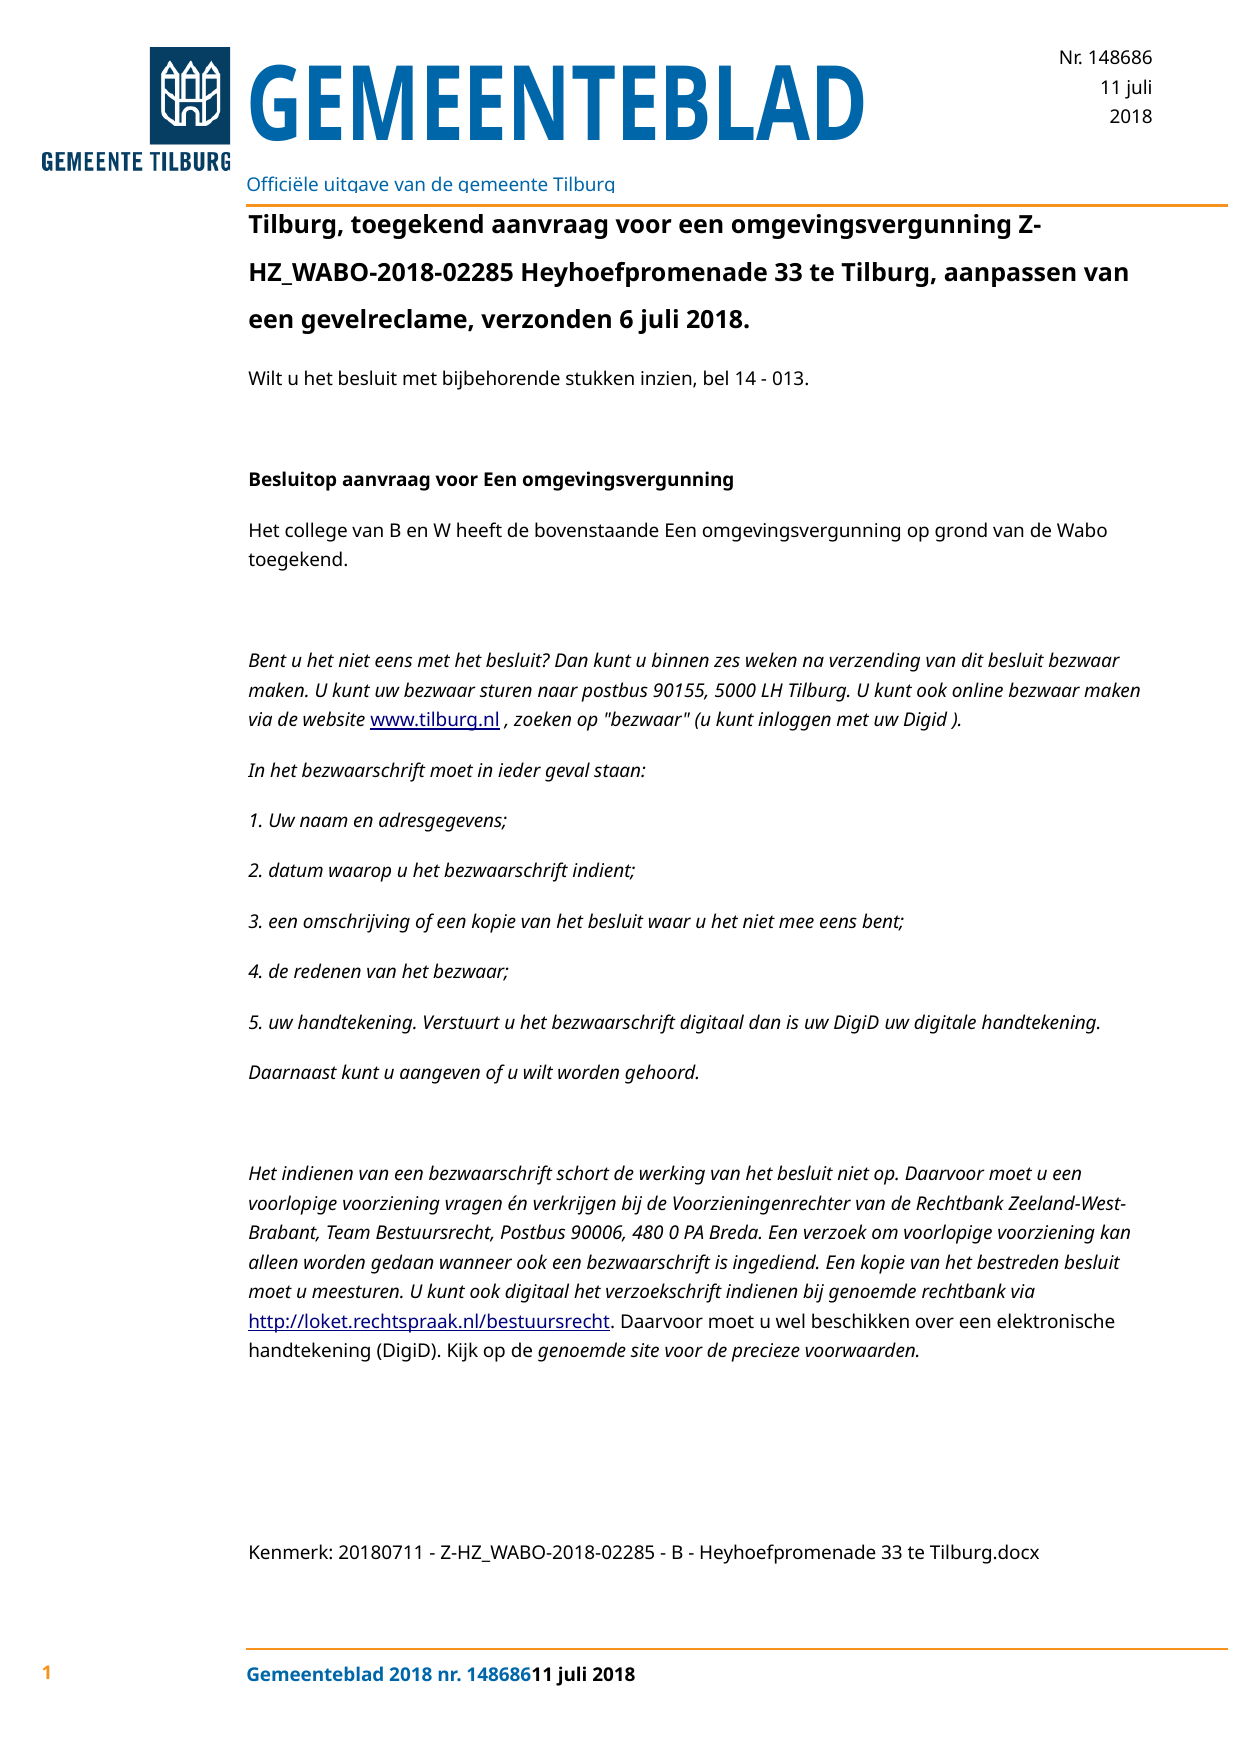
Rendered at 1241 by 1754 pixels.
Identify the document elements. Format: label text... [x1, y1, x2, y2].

text Kenmerk: 20180711 - Z-HZ_WABO-2018-02285 - B - Heyhoefpromenade 33 te Tilburg.docx [248, 1539, 1152, 1565]
text In het bezwaarschrift moet in ieder geval staan: [248, 757, 1152, 782]
text Tilburg, toegekend aanvraag voor een omgevingsvergunning Z-HZ_WABO-2018-02285 Heyhoefpromenade 33 te Tilburg, aanpassen van een gevelreclame, verzonden 6 juli 2018. [248, 207, 1152, 336]
picture [41, 47, 231, 172]
text Het college van B en W heeft de bovenstaande Een omgevingsvergunning op grond van de Wabo toegekend. [248, 517, 1152, 572]
text Wilt u het besluit met bijbehorende stukken inzien, bel 14 - 013. [248, 366, 1152, 391]
text 2. datum waarop u het bezwaarschrift indient; [248, 858, 1152, 883]
text Het indienen van een bezwaarschrift schort de werking van het besluit niet op. Daarvoor moet u een voorlopige voorziening vragen én verkrijgen bij de Voorzieningenrechter van de Rechtbank Zeeland-West-Brabant, Team Bestuursrecht, Postbus 90006, 480 0 PA Breda. Een verzoek om voorlopige voorziening kan alleen worden gedaan wanneer ook een bezwaarschrift is ingediend. Een kopie van het bestreden besluit moet u meesturen. U kunt ook digitaal het verzoekschrift indienen bij genoemde rechtbank via http://loket.rechtspraak.nl/bestuursrecht. Daarvoor moet u wel beschikken over een elektronische handtekening (DigiD). Kijk op de genoemde site voor de precieze voorwaarden. [248, 1160, 1152, 1363]
text 5. uw handtekening. Verstuurt u het bezwaarschrift digitaal dan is uw DigiD uw digitale handtekening. [248, 1009, 1152, 1034]
text 4. de redenen van het bezwaar; [248, 958, 1152, 984]
text 1. Uw naam en adresgegevens; [248, 807, 1152, 833]
text 3. een omschrijving of een kopie van het besluit waar u het niet mee eens bent; [248, 908, 1152, 934]
text Daarnaast kunt u aangeven of u wilt worden gehoord. [248, 1059, 1152, 1085]
text Bent u het niet eens met het besluit? Dan kunt u binnen zes weken na verzending van dit besluit bezwaar maken. U kunt uw bezwaar sturen naar postbus 90155, 5000 LH Tilburg. U kunt ook online bezwaar maken via de website www.tilburg.nl , zoeken op "bezwaar" (u kunt inloggen met uw Digid ). [248, 647, 1152, 732]
text Besluitop aanvraag voor Een omgevingsvergunning [248, 466, 1152, 492]
